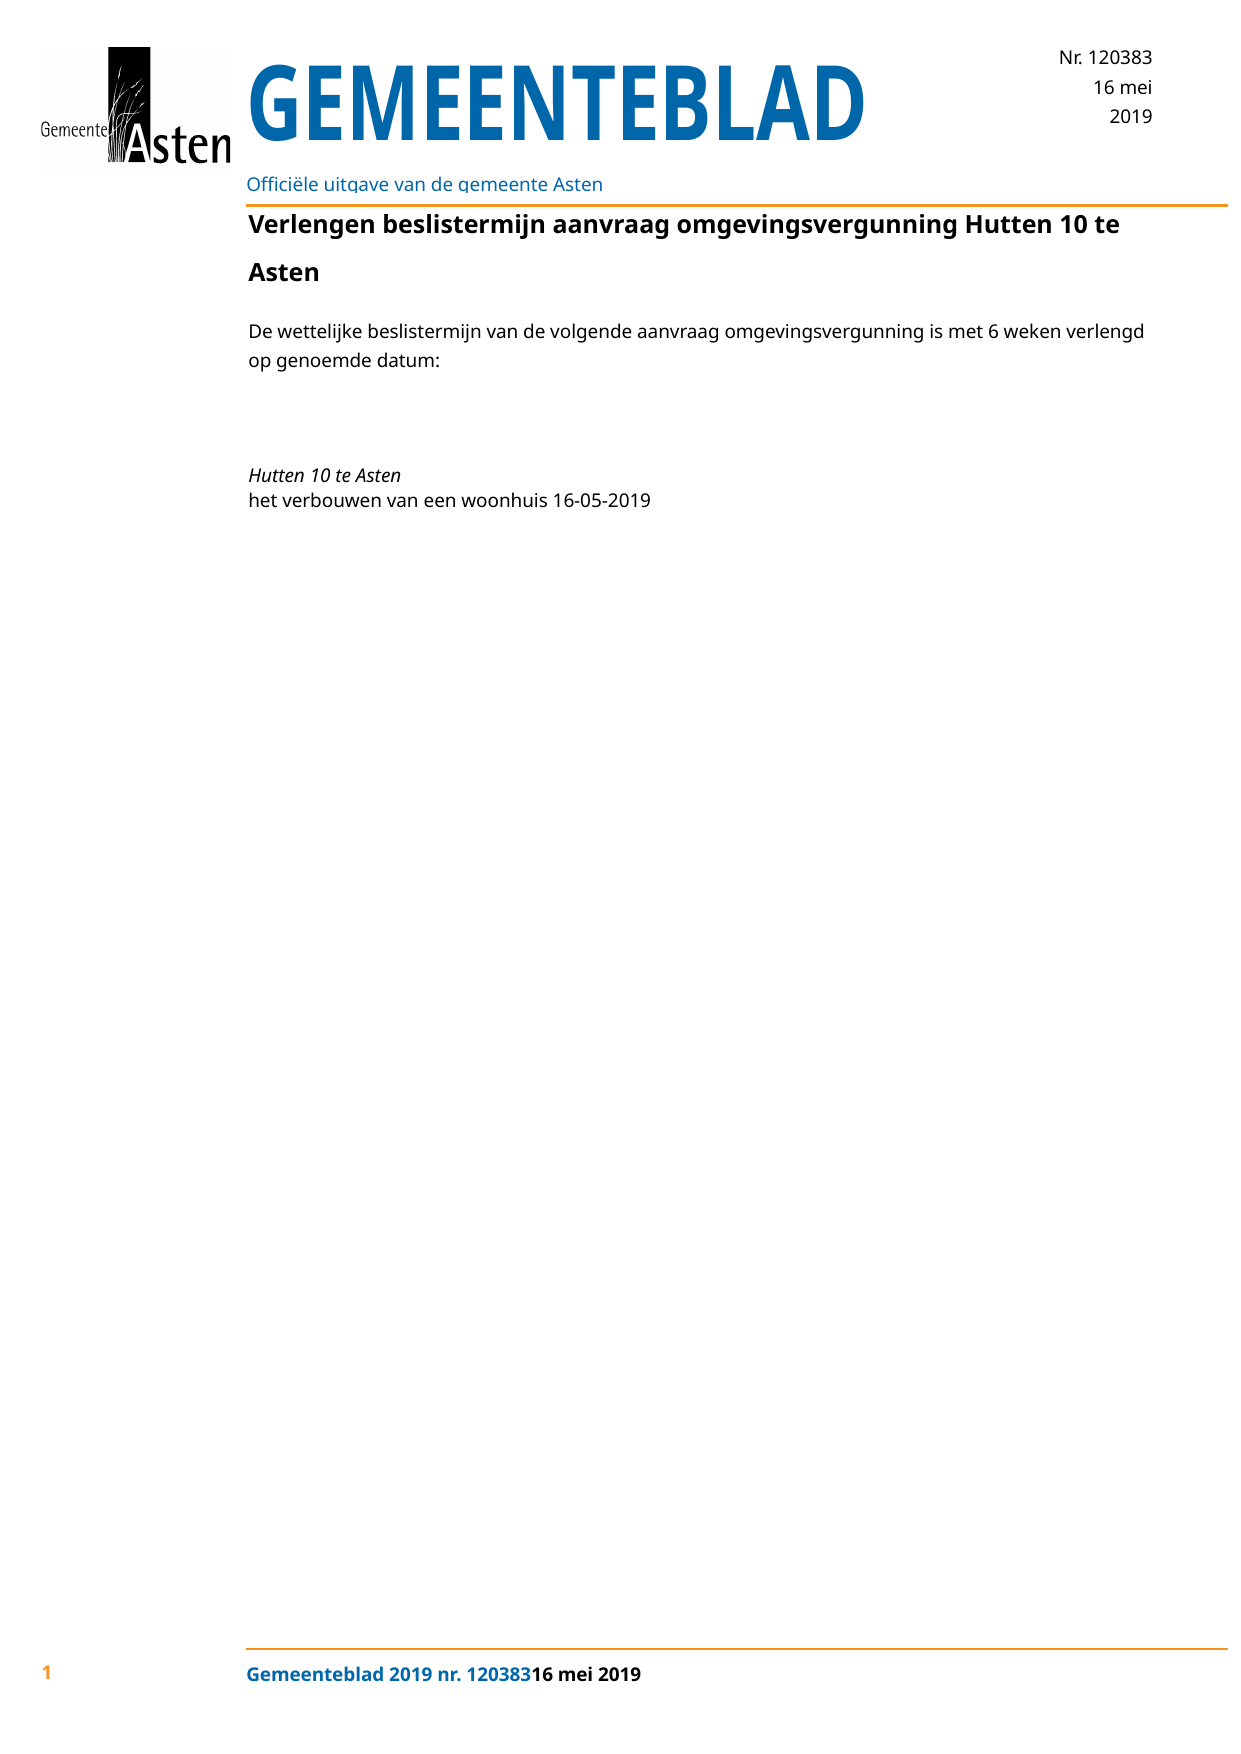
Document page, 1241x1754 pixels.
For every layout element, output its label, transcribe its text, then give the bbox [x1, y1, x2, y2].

picture [41, 47, 231, 172]
text Verlengen beslistermijn aanvraag omgevingsvergunning Hutten 10 te Asten [248, 207, 1152, 288]
text het verbouwen van een woonhuis 16-05-2019 [248, 488, 1152, 513]
text De wettelijke beslistermijn van de volgende aanvraag omgevingsvergunning is met 6 weken verlengd op genoemde datum: [248, 318, 1152, 373]
text Hutten 10 te Asten [248, 462, 1152, 488]
